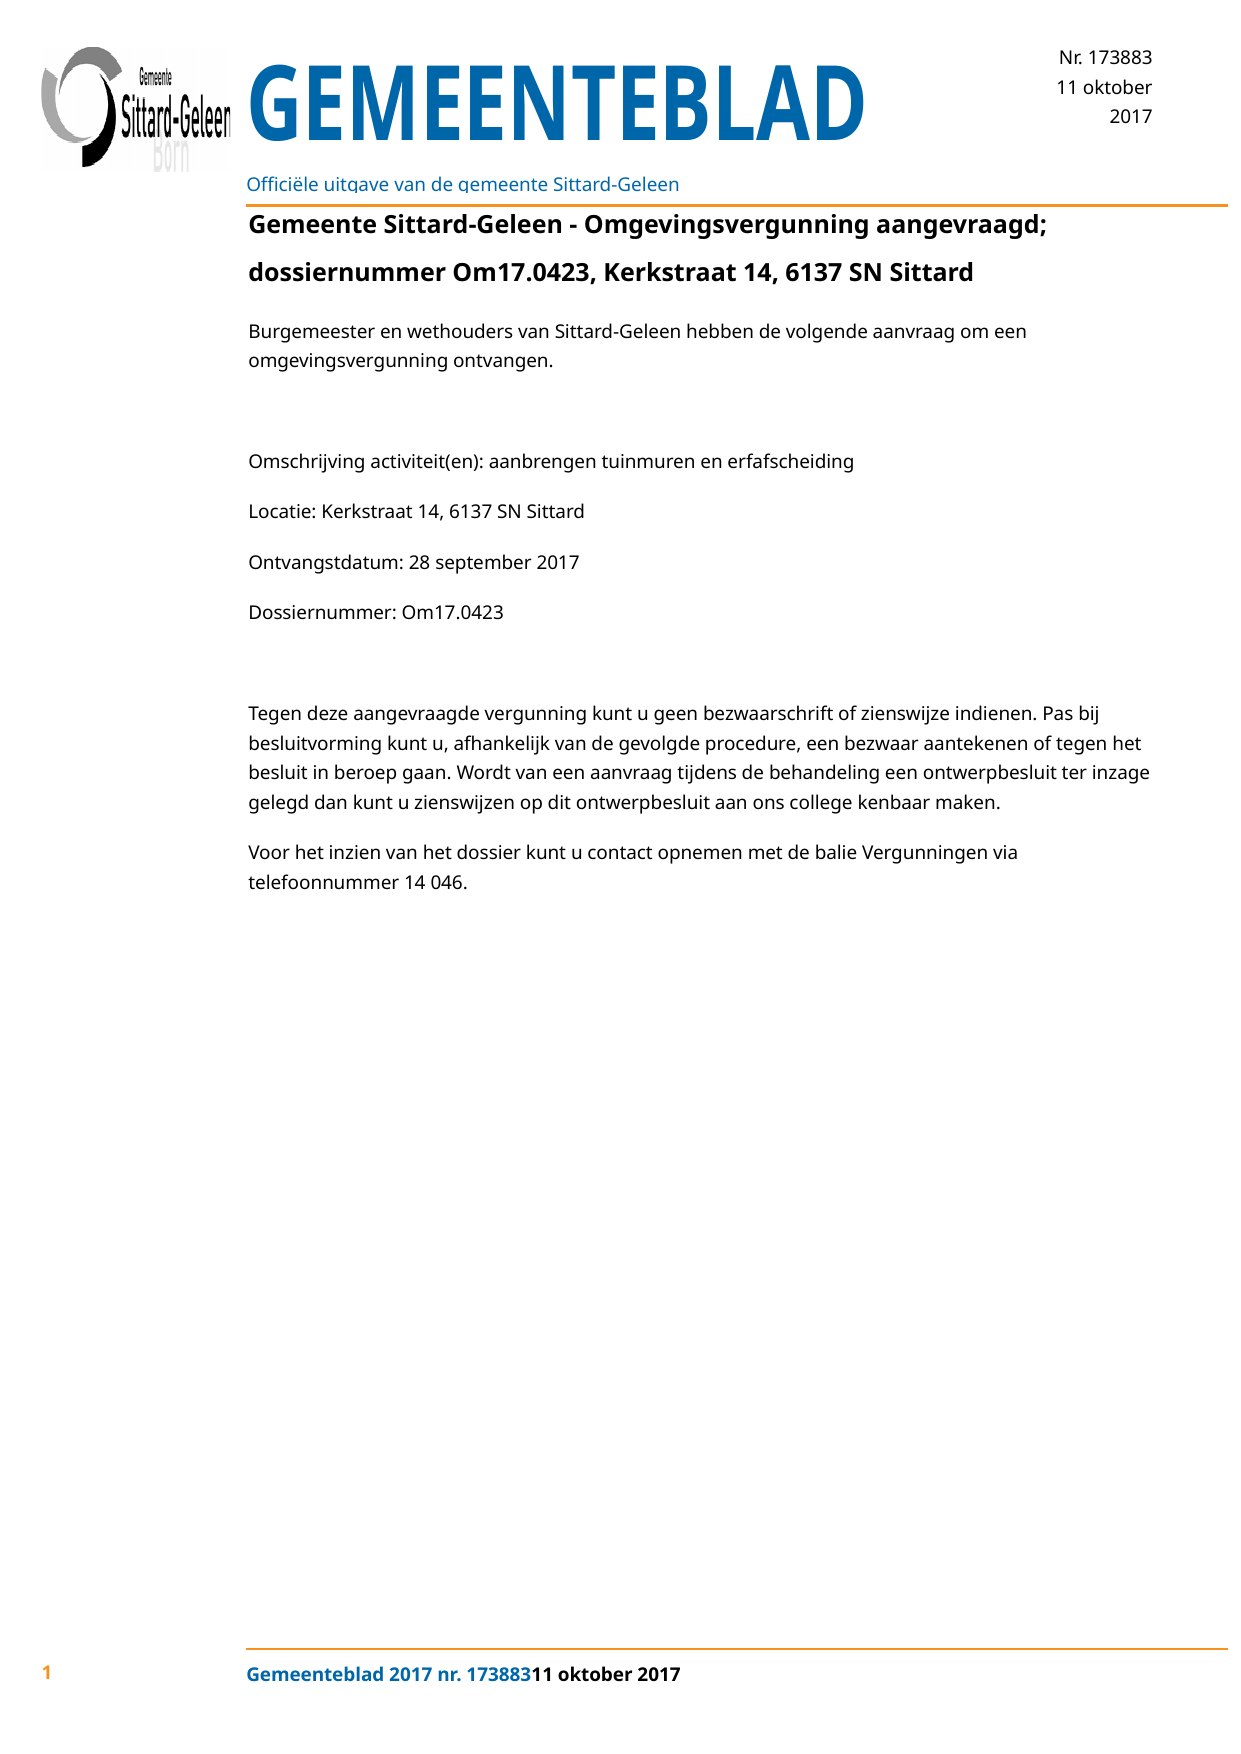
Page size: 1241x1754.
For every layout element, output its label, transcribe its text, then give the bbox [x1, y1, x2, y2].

text Omschrijving activiteit(en): aanbrengen tuinmuren en erfafscheiding [248, 448, 1152, 474]
picture [41, 47, 231, 172]
text Dossiernummer: Om17.0423 [248, 599, 1152, 625]
text Gemeente Sittard-Geleen - Omgevingsvergunning aangevraagd; dossiernummer Om17.0423, Kerkstraat 14, 6137 SN Sittard [248, 207, 1152, 288]
text Locatie: Kerkstraat 14, 6137 SN Sittard [248, 499, 1152, 524]
text Tegen deze aangevraagde vergunning kunt u geen bezwaarschrift of zienswijze indienen. Pas bij besluitvorming kunt u, afhankelijk van de gevolgde procedure, een bezwaar aantekenen of tegen het besluit in beroep gaan. Wordt van een aanvraag tijdens de behandeling een ontwerpbesluit ter inzage gelegd dan kunt u zienswijzen op dit ontwerpbesluit aan ons college kenbaar maken. [248, 700, 1152, 815]
text Ontvangstdatum: 28 september 2017 [248, 549, 1152, 575]
text Burgemeester en wethouders van Sittard-Geleen hebben de volgende aanvraag om een omgevingsvergunning ontvangen. [248, 318, 1152, 373]
text Voor het inzien van het dossier kunt u contact opnemen met de balie Vergunningen via telefoonnummer 14 046. [248, 839, 1152, 895]
